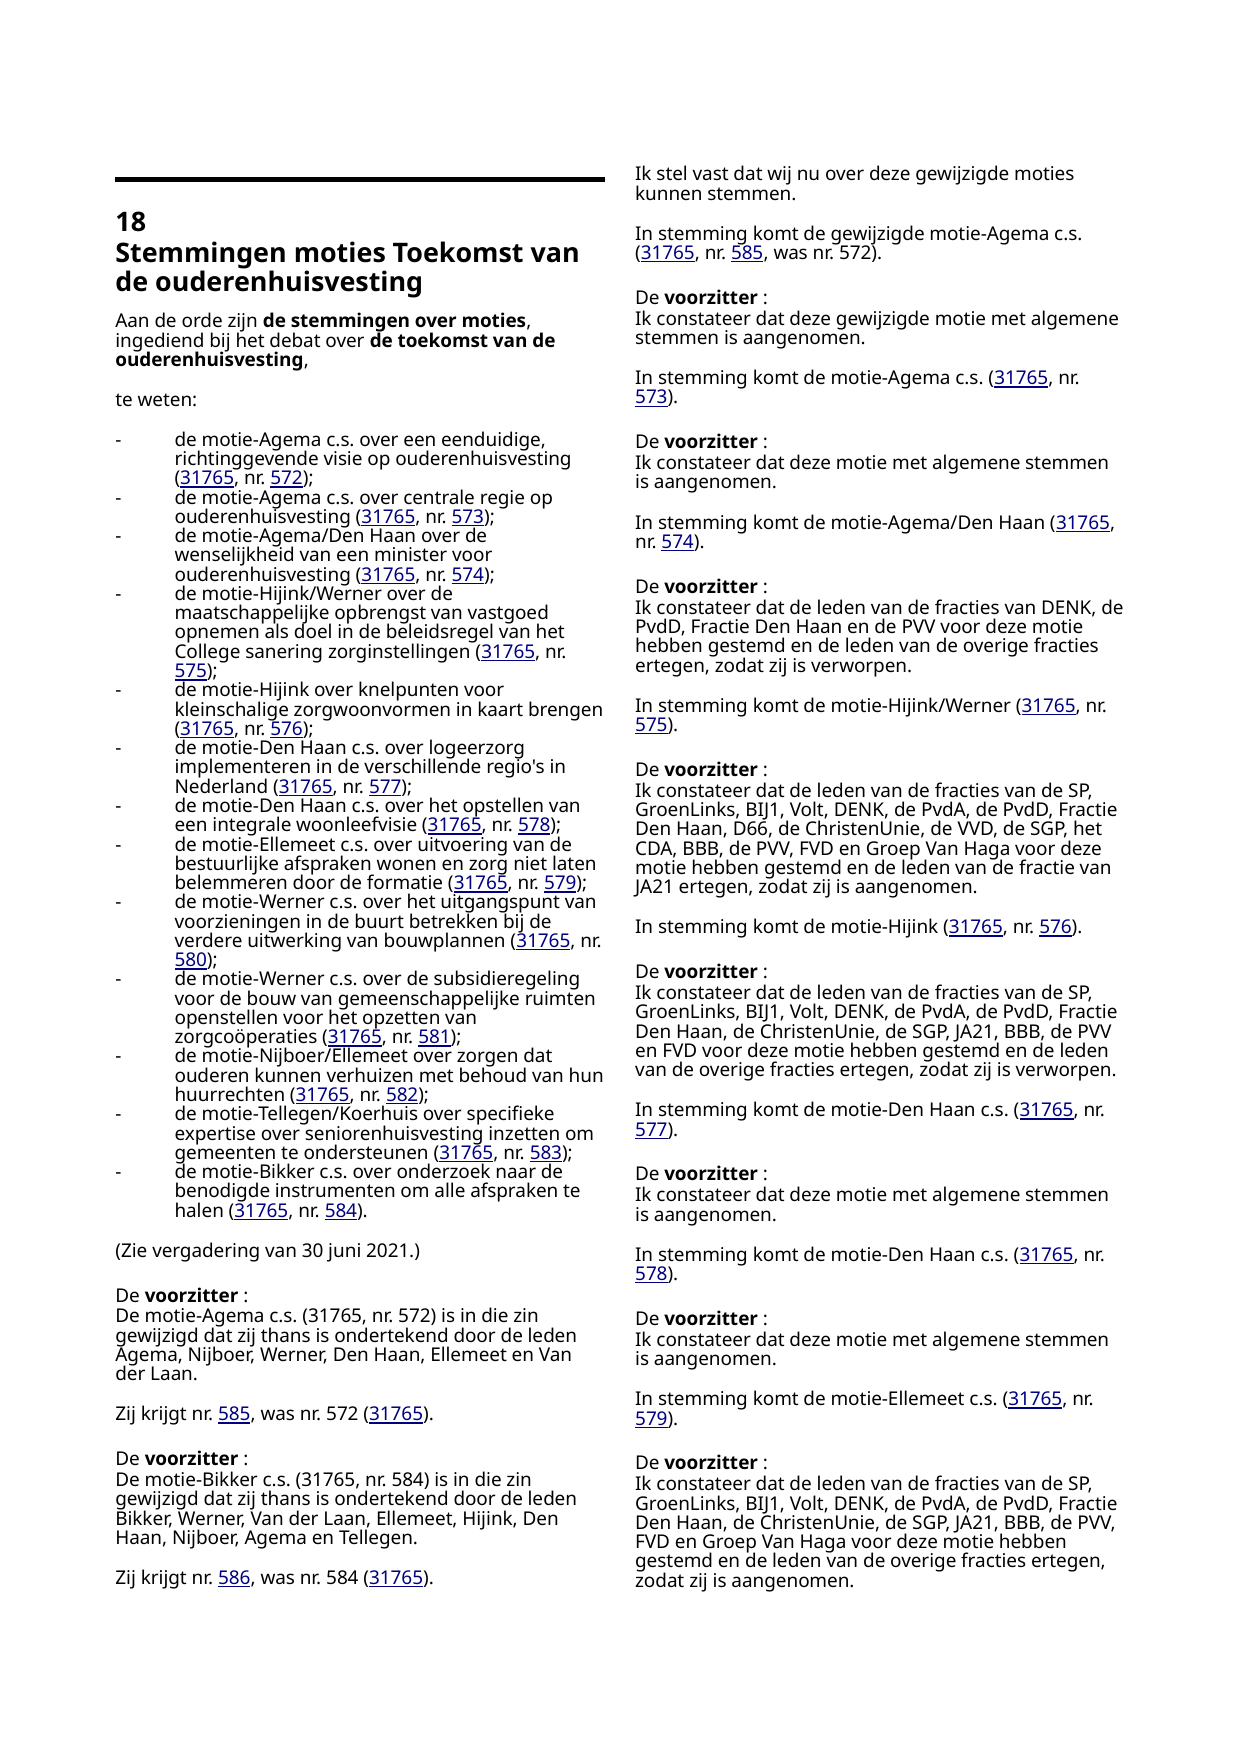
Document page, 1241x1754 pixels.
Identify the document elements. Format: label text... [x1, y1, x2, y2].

text Ik constateer dat de leden van de fracties van de SP, GroenLinks, BIJ1, Volt, DENK, de PvdA, de PvdD, Fractie Den Haan, de ChristenUnie, de SGP, JA21, BBB, de PVV en FVD voor deze motie hebben gestemd en de leden van de overige fracties ertegen, zodat zij is verworpen. [635, 984, 1125, 1080]
text (Zie vergadering van 30 juni 2021.) [115, 1242, 605, 1261]
list de motie-Werner c.s. over het uitgangspunt van voorzieningen in de buurt betrekken bij de verdere uitwerking van bouwplannen (31765, nr. 580); [115, 893, 605, 970]
text De voorzitter : [635, 958, 1125, 984]
text Ik constateer dat deze motie met algemene stemmen is aangenomen. [635, 454, 1125, 493]
text Ik constateer dat deze motie met algemene stemmen is aangenomen. [635, 1186, 1125, 1225]
text Ik constateer dat de leden van de fracties van de SP, GroenLinks, BIJ1, Volt, DENK, de PvdA, de PvdD, Fractie Den Haan, D66, de ChristenUnie, de VVD, de SGP, het CDA, BBB, de PVV, FVD en Groep Van Haga voor deze motie hebben gestemd en de leden van de fractie van JA21 ertegen, zodat zij is aangenomen. [635, 782, 1125, 897]
text In stemming komt de motie-Den Haan c.s. (31765, nr. 577). [635, 1101, 1125, 1140]
text Zij krijgt nr. 585, was nr. 572 (31765). [115, 1405, 605, 1424]
list de motie-Den Haan c.s. over logeerzorg implementeren in de verschillende regio's in Nederland (31765, nr. 577); [115, 739, 605, 797]
text In stemming komt de motie-Agema c.s. (31765, nr. 573). [635, 369, 1125, 408]
text De voorzitter : [115, 1282, 605, 1307]
text De voorzitter : [635, 1449, 1125, 1475]
text In stemming komt de motie-Den Haan c.s. (31765, nr. 578). [635, 1246, 1125, 1284]
text De voorzitter : [635, 756, 1125, 782]
list de motie-Werner c.s. over de subsidieregeling voor de bouw van gemeenschappelijke ruimten openstellen voor het opzetten van zorgcoöperaties (31765, nr. 581); [115, 970, 605, 1047]
text Zij krijgt nr. 586, was nr. 584 (31765). [115, 1569, 605, 1588]
text De voorzitter : [635, 573, 1125, 599]
list de motie-Bikker c.s. over onderzoek naar de benodigde instrumenten om alle afspraken te halen (31765, nr. 584). [115, 1163, 605, 1221]
text Ik constateer dat deze motie met algemene stemmen is aangenomen. [635, 1331, 1125, 1369]
text In stemming komt de motie-Ellemeet c.s. (31765, nr. 579). [635, 1390, 1125, 1429]
list de motie-Ellemeet c.s. over uitvoering van de bestuurlijke afspraken wonen en zorg niet laten belemmeren door de formatie (31765, nr. 579); [115, 836, 605, 893]
text De voorzitter : [635, 1305, 1125, 1331]
list de motie-Hijink over knelpunten voor kleinschalige zorgwoonvormen in kaart brengen (31765, nr. 576); [115, 681, 605, 739]
text In stemming komt de motie-Hijink/Werner (31765, nr. 575). [635, 697, 1125, 735]
text De motie-Agema c.s. (31765, nr. 572) is in die zin gewijzigd dat zij thans is ondertekend door de leden Agema, Nijboer, Werner, Den Haan, Ellemeet en Van der Laan. [115, 1307, 605, 1384]
text De voorzitter : [635, 428, 1125, 454]
list de motie-Agema/Den Haan over de wenselijkheid van een minister voor ouderenhuisvesting (31765, nr. 574); [115, 527, 605, 585]
text 18 [115, 203, 605, 239]
text Ik stel vast dat wij nu over deze gewijzigde moties kunnen stemmen. [635, 165, 1125, 204]
text Ik constateer dat de leden van de fracties van de SP, GroenLinks, BIJ1, Volt, DENK, de PvdA, de PvdD, Fractie Den Haan, de ChristenUnie, de SGP, JA21, BBB, de PVV, FVD en Groep Van Haga voor deze motie hebben gestemd en de leden van de overige fracties ertegen, zodat zij is aangenomen. [635, 1475, 1125, 1591]
text In stemming komt de gewijzigde motie-Agema c.s. (31765, nr. 585, was nr. 572). [635, 225, 1125, 263]
list de motie-Den Haan c.s. over het opstellen van een integrale woonleefvisie (31765, nr. 578); [115, 797, 605, 836]
list de motie-Nijboer/Ellemeet over zorgen dat ouderen kunnen verhuizen met behoud van hun huurrechten (31765, nr. 582); [115, 1047, 605, 1105]
text Ik constateer dat de leden van de fracties van DENK, de PvdD, Fractie Den Haan en de PVV voor deze motie hebben gestemd en de leden van de overige fracties ertegen, zodat zij is verworpen. [635, 599, 1125, 676]
list de motie-Agema c.s. over centrale regie op ouderenhuisvesting (31765, nr. 573); [115, 489, 605, 527]
text Stemmingen moties Toekomst van de ouderenhuisvesting [115, 239, 605, 312]
text Aan de orde zijn de stemmingen over moties, ingediend bij het debat over de toekomst van de ouderenhuisvesting, [115, 312, 605, 370]
text In stemming komt de motie-Hijink (31765, nr. 576). [635, 918, 1125, 937]
text De motie-Bikker c.s. (31765, nr. 584) is in die zin gewijzigd dat zij thans is ondertekend door de leden Bikker, Werner, Van der Laan, Ellemeet, Hijink, Den Haan, Nijboer, Agema en Tellegen. [115, 1471, 605, 1548]
text Ik constateer dat deze gewijzigde motie met algemene stemmen is aangenomen. [635, 310, 1125, 348]
text In stemming komt de motie-Agema/Den Haan (31765, nr. 574). [635, 514, 1125, 552]
list de motie-Tellegen/Koerhuis over specifieke expertise over seniorenhuisvesting inzetten om gemeenten te ondersteunen (31765, nr. 583); [115, 1105, 605, 1163]
text De voorzitter : [115, 1445, 605, 1471]
list de motie-Hijink/Werner over de maatschappelijke opbrengst van vastgoed opnemen als doel in de beleidsregel van het College sanering zorginstellingen (31765, nr. 575); [115, 585, 605, 681]
list de motie-Agema c.s. over een eenduidige, richtinggevende visie op ouderenhuisvesting (31765, nr. 572); [115, 431, 605, 489]
text De voorzitter : [635, 284, 1125, 310]
text te weten: [115, 391, 605, 410]
text De voorzitter : [635, 1161, 1125, 1186]
